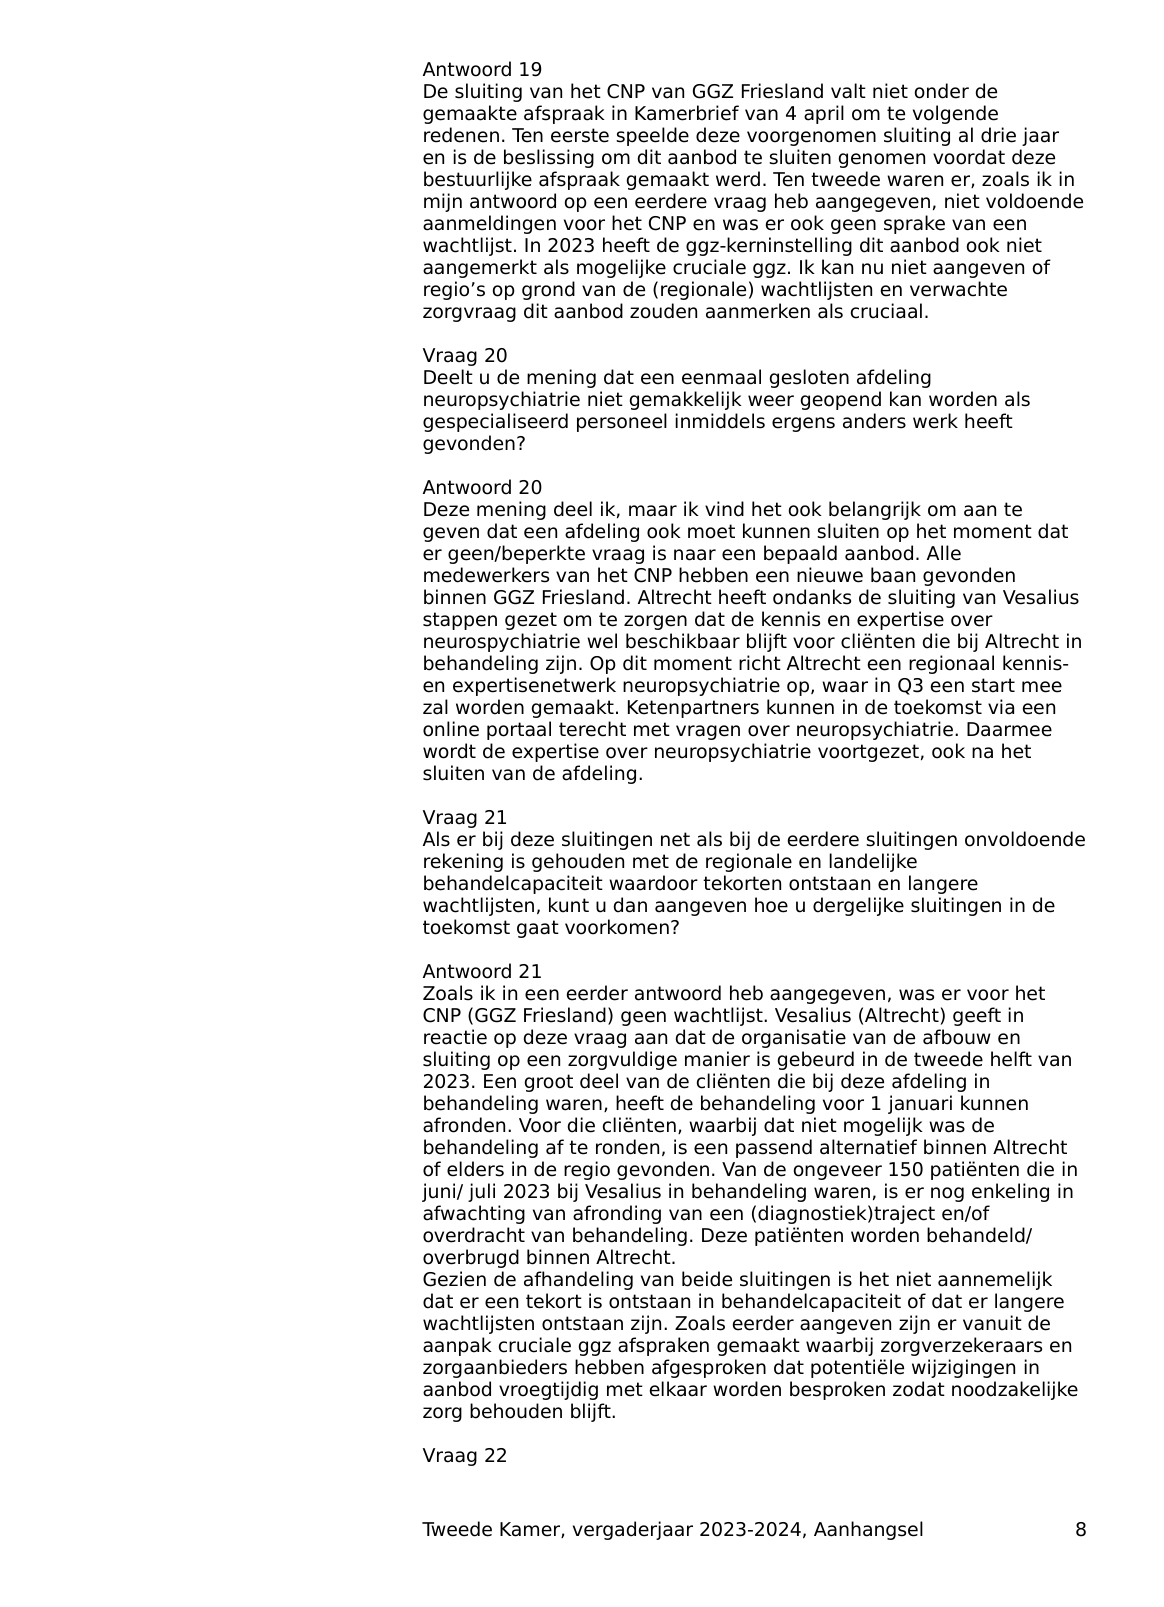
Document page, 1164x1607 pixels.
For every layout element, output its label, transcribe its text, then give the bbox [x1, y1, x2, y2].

text Deze mening deel ik, maar ik vind het ook belangrijk om aan te geven dat een afdeling ook moet kunnen sluiten op het moment dat er geen/beperkte vraag is naar een bepaald aanbod. Alle medewerkers van het CNP hebben een nieuwe baan gevonden binnen GGZ Friesland. Altrecht heeft ondanks de sluiting van Vesalius stappen gezet om te zorgen dat de kennis en expertise over neurospychiatrie wel beschikbaar blijft voor cliënten die bij Altrecht in behandeling zijn. Op dit moment richt Altrecht een regionaal kennis- en expertisenetwerk neuropsychiatrie op, waar in Q3 een start mee zal worden gemaakt. Ketenpartners kunnen in de toekomst via een online portaal terecht met vragen over neuropsychiatrie. Daarmee wordt de expertise over neuropsychiatrie voortgezet, ook na het sluiten van de afdeling. [422, 499, 1087, 785]
text De sluiting van het CNP van GGZ Friesland valt niet onder de gemaakte afspraak in Kamerbrief van 4 april om te volgende redenen. Ten eerste speelde deze voorgenomen sluiting al drie jaar en is de beslissing om dit aanbod te sluiten genomen voordat deze bestuurlijke afspraak gemaakt werd. Ten tweede waren er, zoals ik in mijn antwoord op een eerdere vraag heb aangegeven, niet voldoende aanmeldingen voor het CNP en was er ook geen sprake van een wachtlijst. In 2023 heeft de ggz-kerninstelling dit aanbod ook niet aangemerkt als mogelijke cruciale ggz. Ik kan nu niet aangeven of regio’s op grond van de (regionale) wachtlijsten en verwachte zorgvraag dit aanbod zouden aanmerken als cruciaal. [422, 81, 1087, 323]
text Gezien de afhandeling van beide sluitingen is het niet aannemelijk dat er een tekort is ontstaan in behandelcapaciteit of dat er langere wachtlijsten ontstaan zijn. Zoals eerder aangeven zijn er vanuit de aanpak cruciale ggz afspraken gemaakt waarbij zorgverzekeraars en zorgaanbieders hebben afgesproken dat potentiële wijzigingen in aanbod vroegtijdig met elkaar worden besproken zodat noodzakelijke zorg behouden blijft. [422, 1269, 1087, 1423]
text Zoals ik in een eerder antwoord heb aangegeven, was er voor het CNP (GGZ Friesland) geen wachtlijst. Vesalius (Altrecht) geeft in reactie op deze vraag aan dat de organisatie van de afbouw en sluiting op een zorgvuldige manier is gebeurd in de tweede helft van 2023. Een groot deel van de cliënten die bij deze afdeling in behandeling waren, heeft de behandeling voor 1 januari kunnen afronden. Voor die cliënten, waarbij dat niet mogelijk was de behandeling af te ronden, is een passend alternatief binnen Altrecht of elders in de regio gevonden. Van de ongeveer 150 patiënten die in juni/ juli 2023 bij Vesalius in behandeling waren, is er nog enkeling in afwachting van afronding van een (diagnostiek)traject en/of overdracht van behandeling. Deze patiënten worden behandeld/ overbrugd binnen Altrecht. [422, 983, 1087, 1269]
text Vraag 22 [422, 1445, 1087, 1467]
text Vraag 21 [422, 807, 1087, 829]
text Antwoord 20 [422, 477, 1087, 499]
text Deelt u de mening dat een eenmaal gesloten afdeling neuropsychiatrie niet gemakkelijk weer geopend kan worden als gespecialiseerd personeel inmiddels ergens anders werk heeft gevonden? [422, 367, 1087, 455]
text Als er bij deze sluitingen net als bij de eerdere sluitingen onvoldoende rekening is gehouden met de regionale en landelijke behandelcapaciteit waardoor tekorten ontstaan en langere wachtlijsten, kunt u dan aangeven hoe u dergelijke sluitingen in de toekomst gaat voorkomen? [422, 829, 1087, 939]
text Vraag 20 [422, 345, 1087, 367]
text Antwoord 21 [422, 961, 1087, 983]
text Antwoord 19 [422, 59, 1087, 81]
